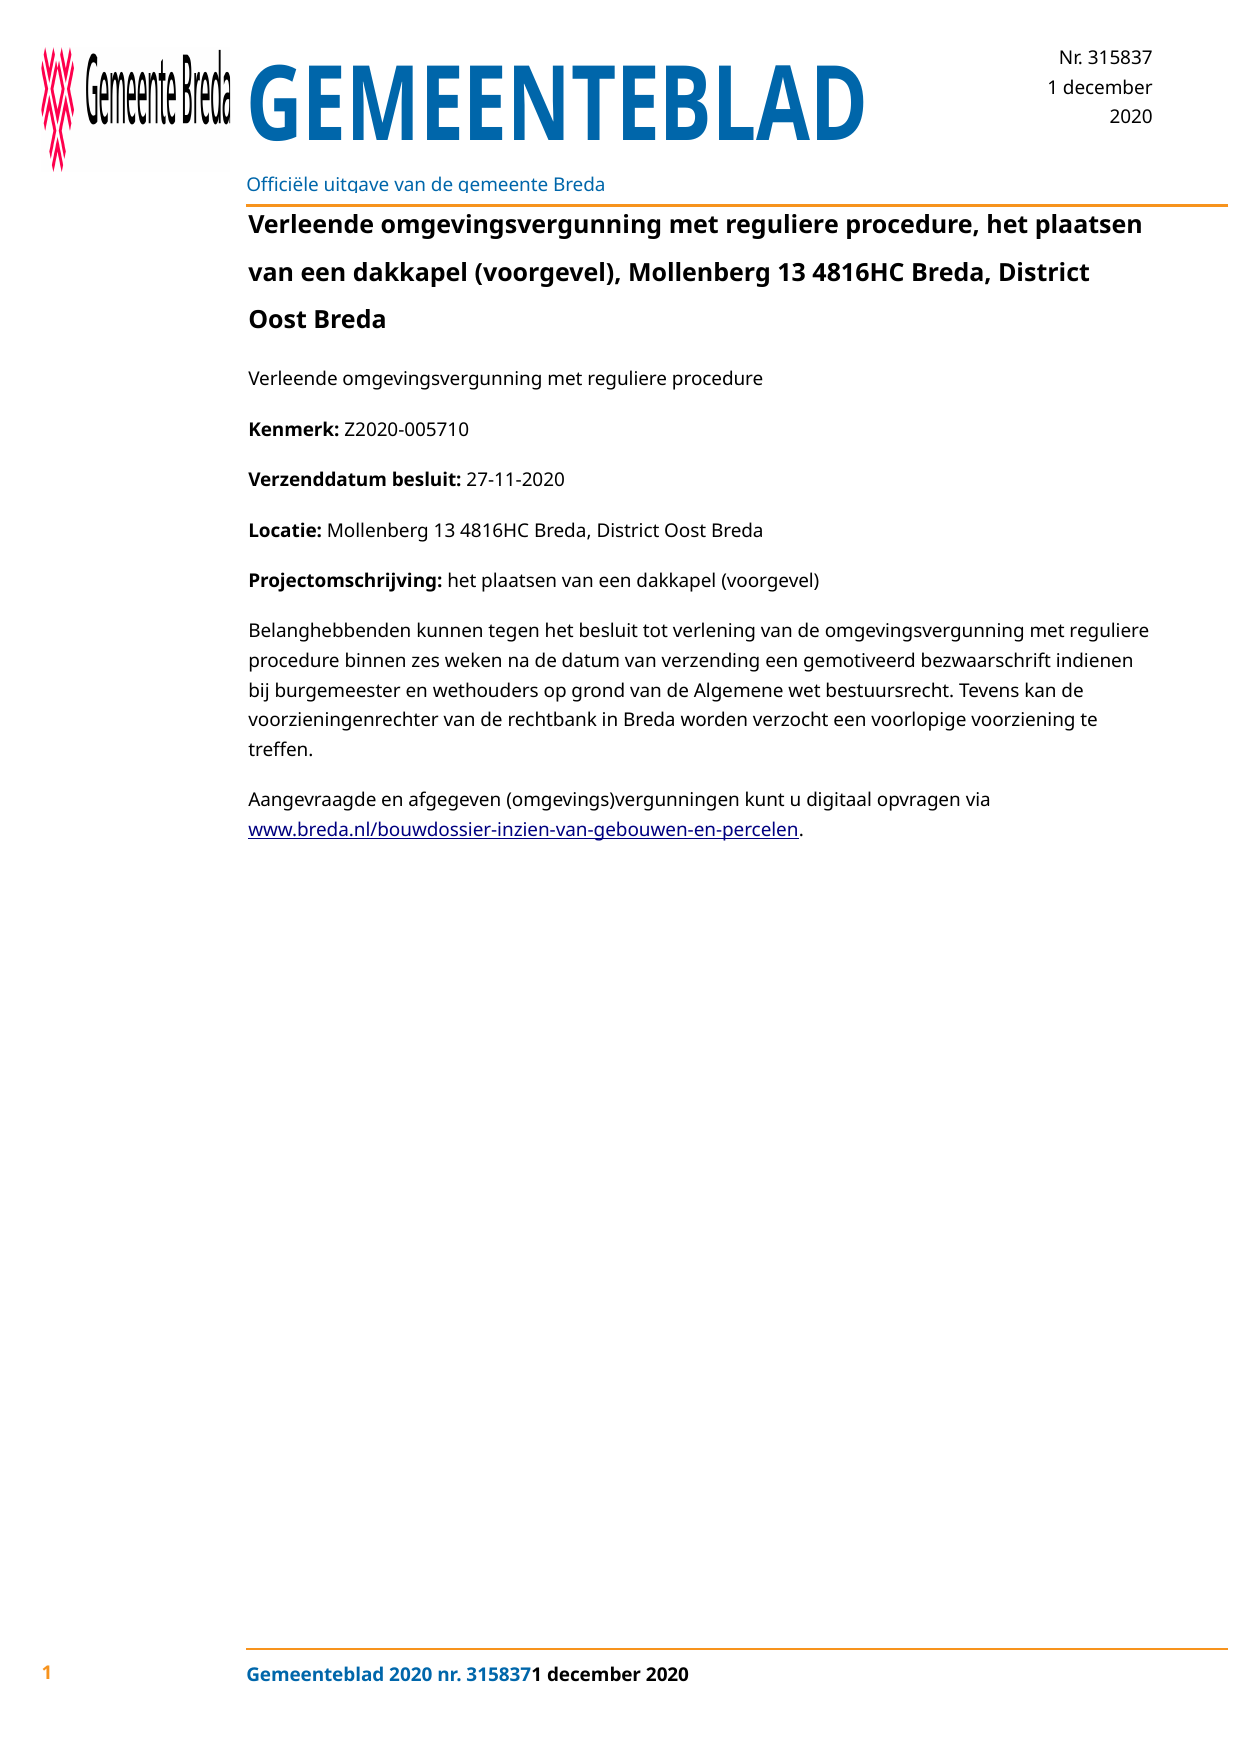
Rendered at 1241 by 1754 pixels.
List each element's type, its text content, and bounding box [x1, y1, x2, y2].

text Verleende omgevingsvergunning met reguliere procedure, het plaatsen van een dakkapel (voorgevel), Mollenberg 13 4816HC Breda, District Oost Breda [248, 207, 1152, 336]
text Verzenddatum besluit: 27-11-2020 [248, 466, 1152, 492]
text Verleende omgevingsvergunning met reguliere procedure [248, 366, 1152, 391]
text Locatie: Mollenberg 13 4816HC Breda, District Oost Breda [248, 517, 1152, 542]
text Belanghebbenden kunnen tegen het besluit tot verlening van de omgevingsvergunning met reguliere procedure binnen zes weken na de datum van verzending een gemotiveerd bezwaarschrift indienen bij burgemeester en wethouders op grond van de Algemene wet bestuursrecht. Tevens kan de voorzieningenrechter van de rechtbank in Breda worden verzocht een voorlopige voorziening te treffen. [248, 618, 1152, 762]
picture [41, 47, 231, 172]
text Kenmerk: Z2020-005710 [248, 416, 1152, 442]
text Aangevraagde en afgegeven (omgevings)vergunningen kunt u digitaal opvragen via www.breda.nl/bouwdossier-inzien-van-gebouwen-en-percelen. [248, 786, 1152, 842]
text Projectomschrijving: het plaatsen van een dakkapel (voorgevel) [248, 567, 1152, 593]
